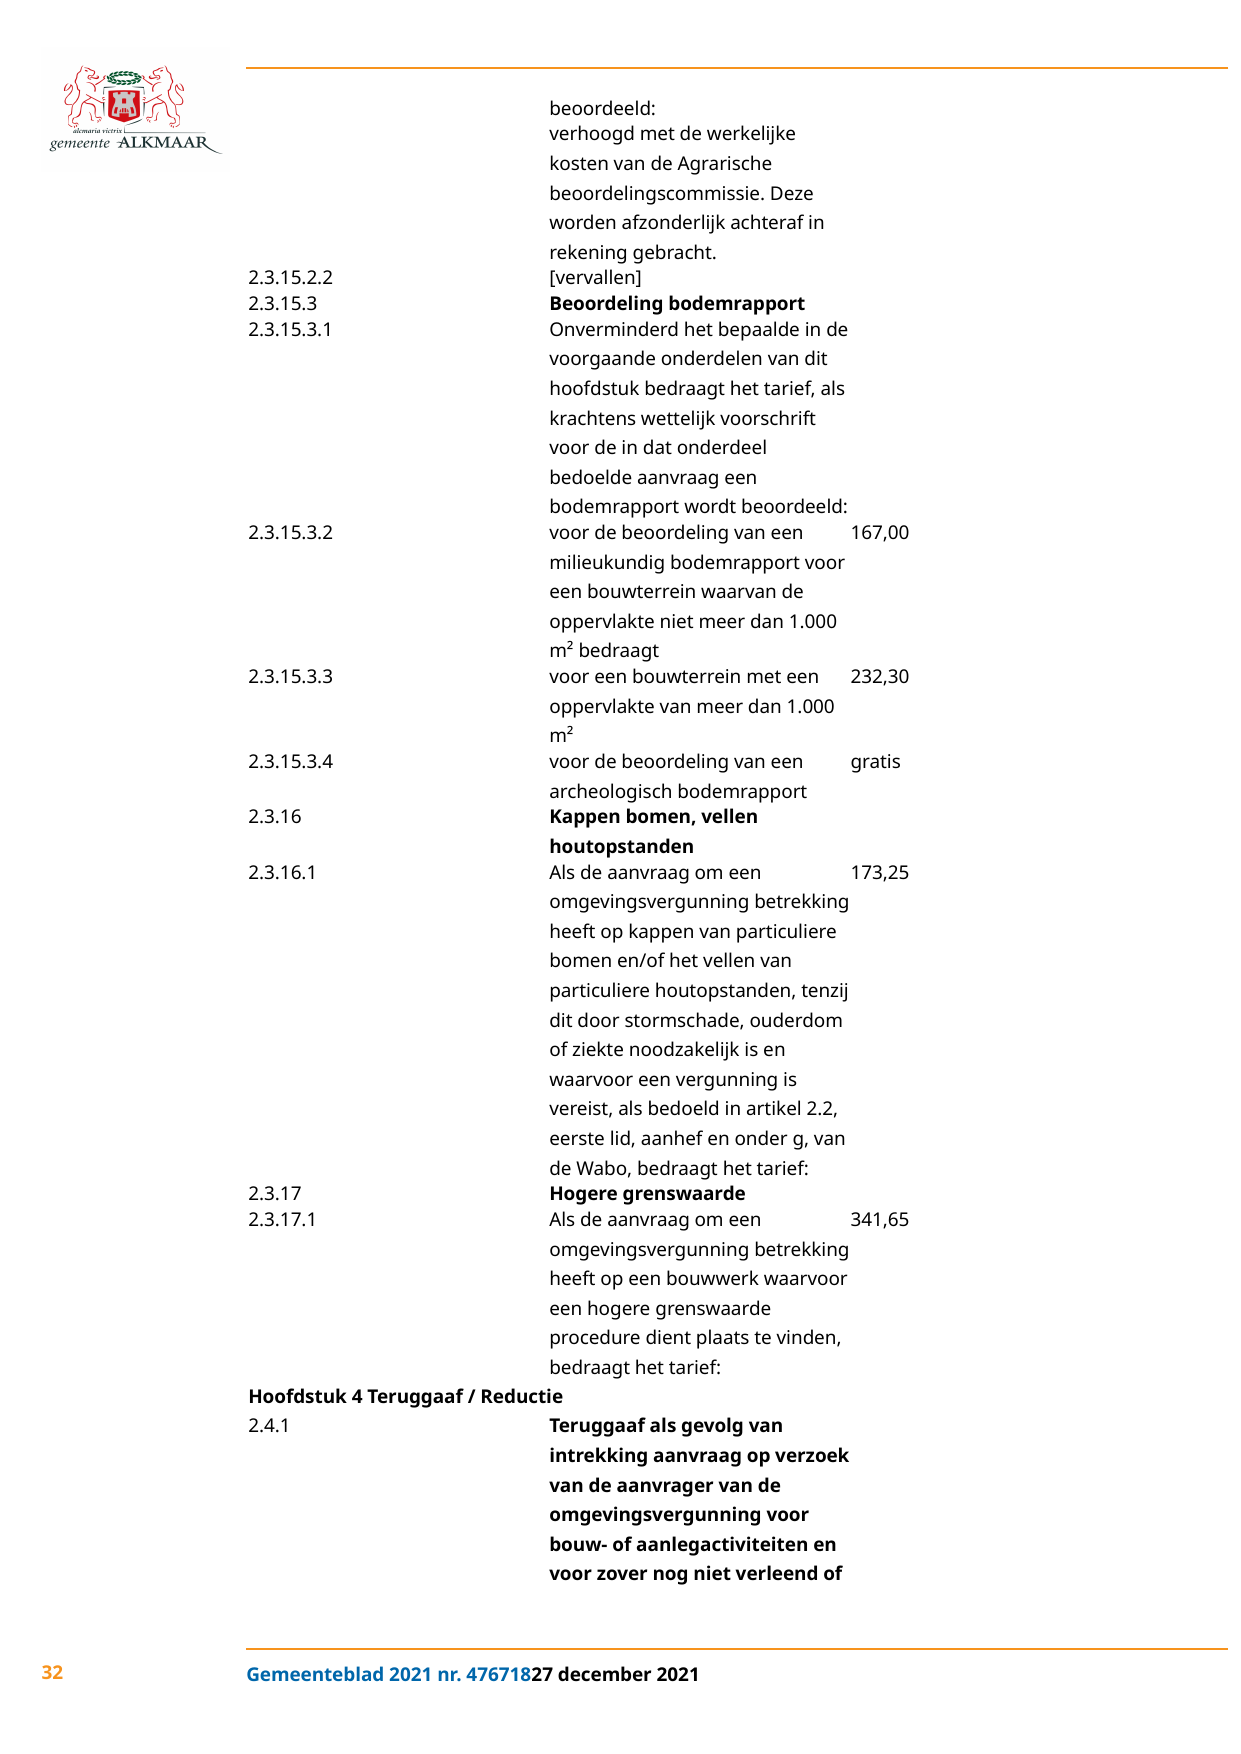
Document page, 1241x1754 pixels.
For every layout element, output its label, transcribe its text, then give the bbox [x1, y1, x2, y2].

table_cell [850, 95, 1152, 121]
table_cell 341,65 [850, 1206, 1152, 1380]
table_cell 2.3.17.1 [248, 1206, 549, 1380]
table_cell 2.3.16.1 [248, 859, 549, 1180]
table_cell Als de aanvraag om een omgevingsvergunning betrekking heeft op kappen van particuliere bomen en/of het vellen van particuliere houtopstanden, tenzij dit door stormschade, ouderdom of ziekte noodzakelijk is en waarvoor een vergunning is vereist, als bedoeld in artikel 2.2, eerste lid, aanhef en onder g, van de Wabo, bedraagt het tarief: [549, 859, 850, 1180]
table_cell 2.3.15.3.4 [248, 748, 549, 803]
table_cell Als de aanvraag om een omgevingsvergunning betrekking heeft op een bouwwerk waarvoor een hogere grenswaarde procedure dient plaats te vinden, bedraagt het tarief: [549, 1206, 850, 1380]
table_cell [248, 121, 549, 264]
table_cell [850, 804, 1152, 859]
table_cell 2.3.15.2.2 [248, 265, 549, 290]
text Hoofdstuk 4 Teruggaaf / Reductie [248, 1383, 1152, 1409]
table_cell Beoordeling bodemrapport [549, 290, 850, 316]
table_cell [850, 121, 1152, 264]
table_cell 167,00 [850, 519, 1152, 663]
table_cell 2.3.15.3.1 [248, 316, 549, 519]
table_header 2.4.1 [248, 1413, 549, 1586]
table_cell [850, 290, 1152, 316]
picture [41, 47, 231, 172]
table_cell verhoogd met de werkelijke kosten van de Agrarische beoordelingscommissie. Deze worden afzonderlijk achteraf in rekening gebracht. [549, 121, 850, 264]
table_cell beoordeeld: [549, 95, 850, 121]
table_cell gratis [850, 748, 1152, 803]
table_cell 232,30 [850, 663, 1152, 748]
table_cell voor de beoordeling van een archeologisch bodemrapport [549, 748, 850, 803]
table_cell 2.3.15.3.3 [248, 663, 549, 748]
table_cell voor de beoordeling van een milieukundig bodemrapport voor een bouwterrein waarvan de oppervlakte niet meer dan 1.000 m² bedraagt [549, 519, 850, 663]
table_cell voor een bouwterrein met een oppervlakte van meer dan 1.000 m² [549, 663, 850, 748]
table_cell 2.3.15.3 [248, 290, 549, 316]
table_cell 2.3.15.3.2 [248, 519, 549, 663]
table_cell Onverminderd het bepaalde in de voorgaande onderdelen van dit hoofdstuk bedraagt het tarief, als krachtens wettelijk voorschrift voor de in dat onderdeel bedoelde aanvraag een bodemrapport wordt beoordeeld: [549, 316, 850, 519]
table_cell 2.3.17 [248, 1180, 549, 1206]
table_cell [850, 1180, 1152, 1206]
table_cell [850, 265, 1152, 290]
table_header [850, 1413, 1152, 1586]
table_cell 2.3.16 [248, 804, 549, 859]
table_cell [850, 316, 1152, 519]
table_cell [vervallen] [549, 265, 850, 290]
table_cell [248, 95, 549, 121]
table_cell Kappen bomen, vellen houtopstanden [549, 804, 850, 859]
table_cell 173,25 [850, 859, 1152, 1180]
table_header Teruggaaf als gevolg van intrekking aanvraag op verzoek van de aanvrager van de omgevingsvergunning voor bouw- of aanlegactiviteiten en voor zover nog niet verleend of [549, 1413, 850, 1586]
table_cell Hogere grenswaarde [549, 1180, 850, 1206]
